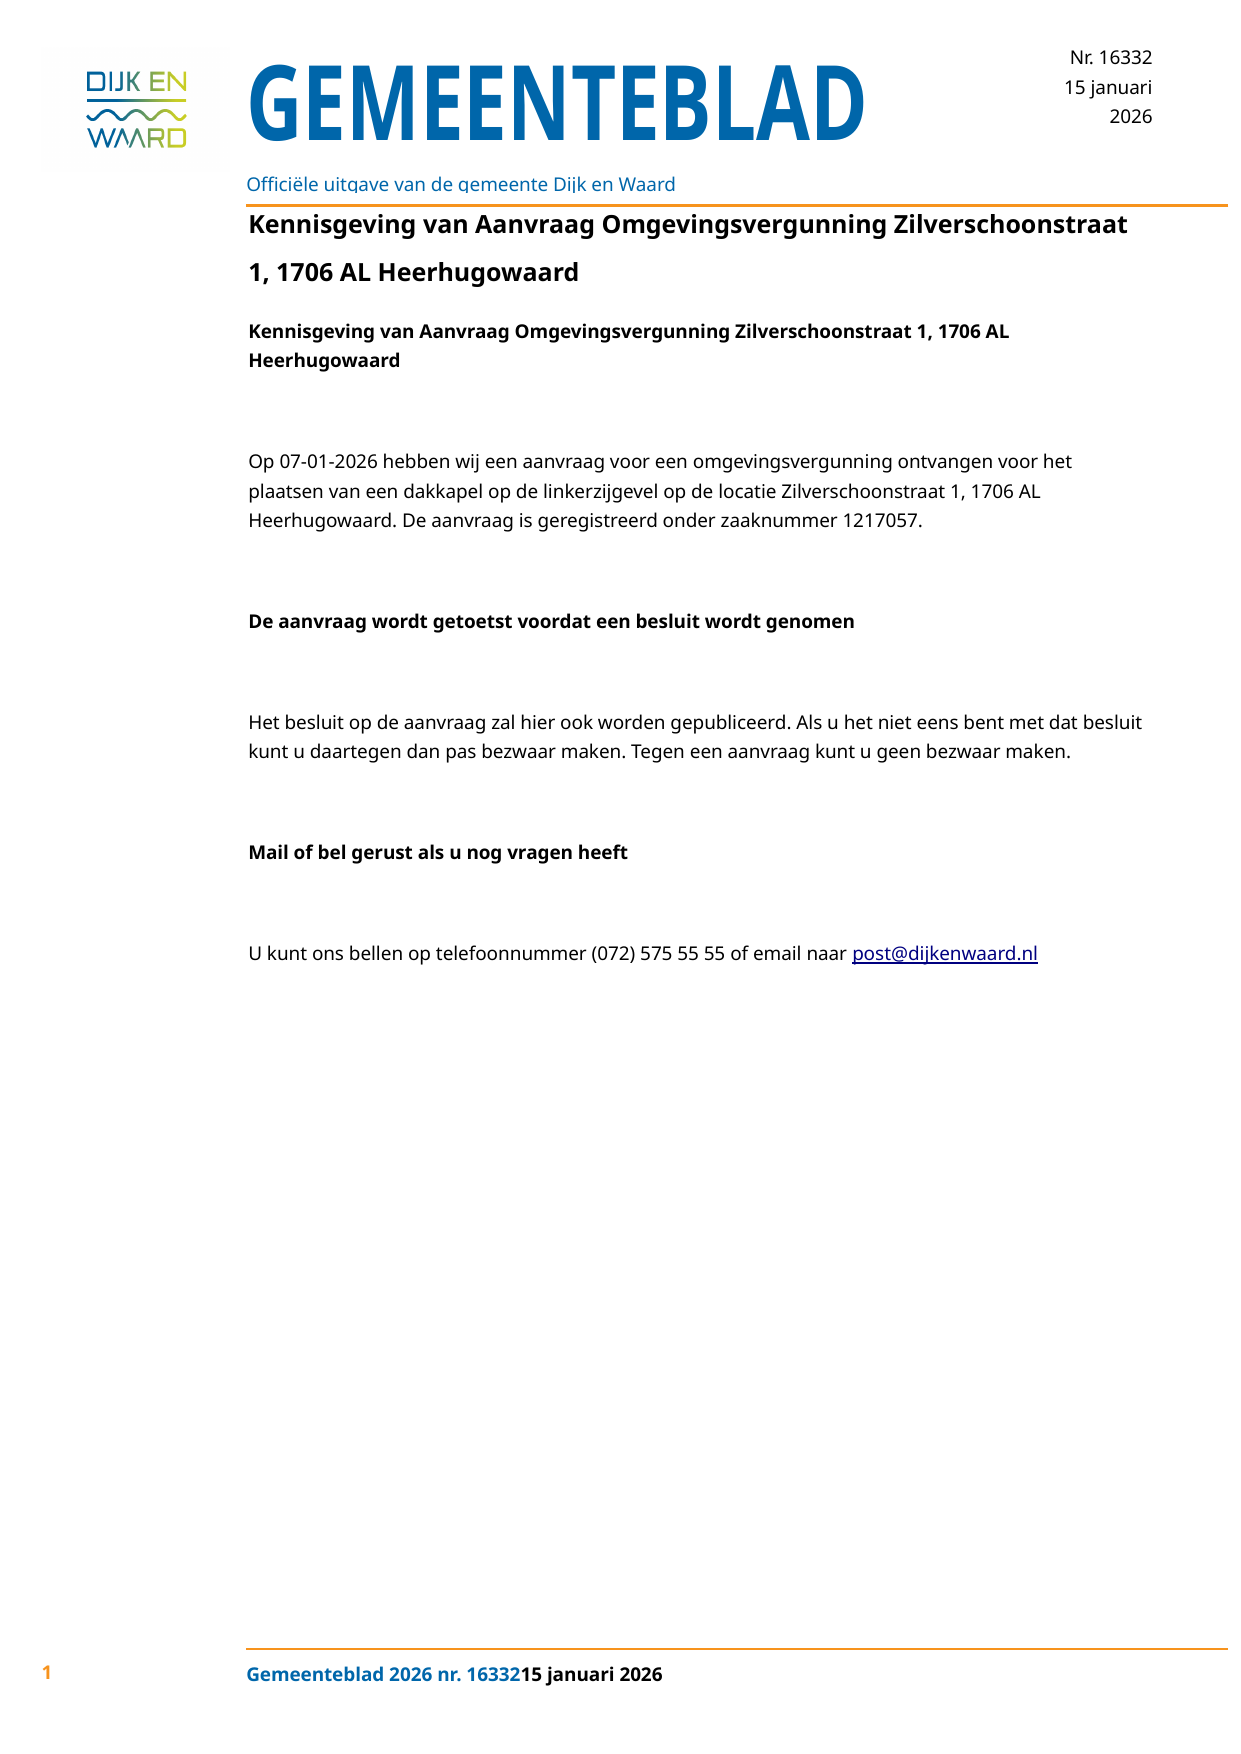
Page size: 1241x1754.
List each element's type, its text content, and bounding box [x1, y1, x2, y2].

text De aanvraag wordt getoetst voordat een besluit wordt genomen [248, 608, 1152, 634]
text Het besluit op de aanvraag zal hier ook worden gepubliceerd. Als u het niet eens bent met dat besluit kunt u daartegen dan pas bezwaar maken. Tegen een aanvraag kunt u geen bezwaar maken. [248, 709, 1152, 764]
text Kennisgeving van Aanvraag Omgevingsvergunning Zilverschoonstraat 1, 1706 AL Heerhugowaard [248, 207, 1152, 288]
text U kunt ons bellen op telefoonnummer (072) 575 55 55 of email naar post@dijkenwaard.nl [248, 940, 1152, 966]
text Kennisgeving van Aanvraag Omgevingsvergunning Zilverschoonstraat 1, 1706 AL Heerhugowaard [248, 318, 1152, 373]
picture [41, 47, 231, 172]
text Mail of bel gerust als u nog vragen heeft [248, 839, 1152, 865]
text Op 07-01-2026 hebben wij een aanvraag voor een omgevingsvergunning ontvangen voor het plaatsen van een dakkapel op de linkerzijgevel op de locatie Zilverschoonstraat 1, 1706 AL Heerhugowaard. De aanvraag is geregistreerd onder zaaknummer 1217057. [248, 448, 1152, 533]
